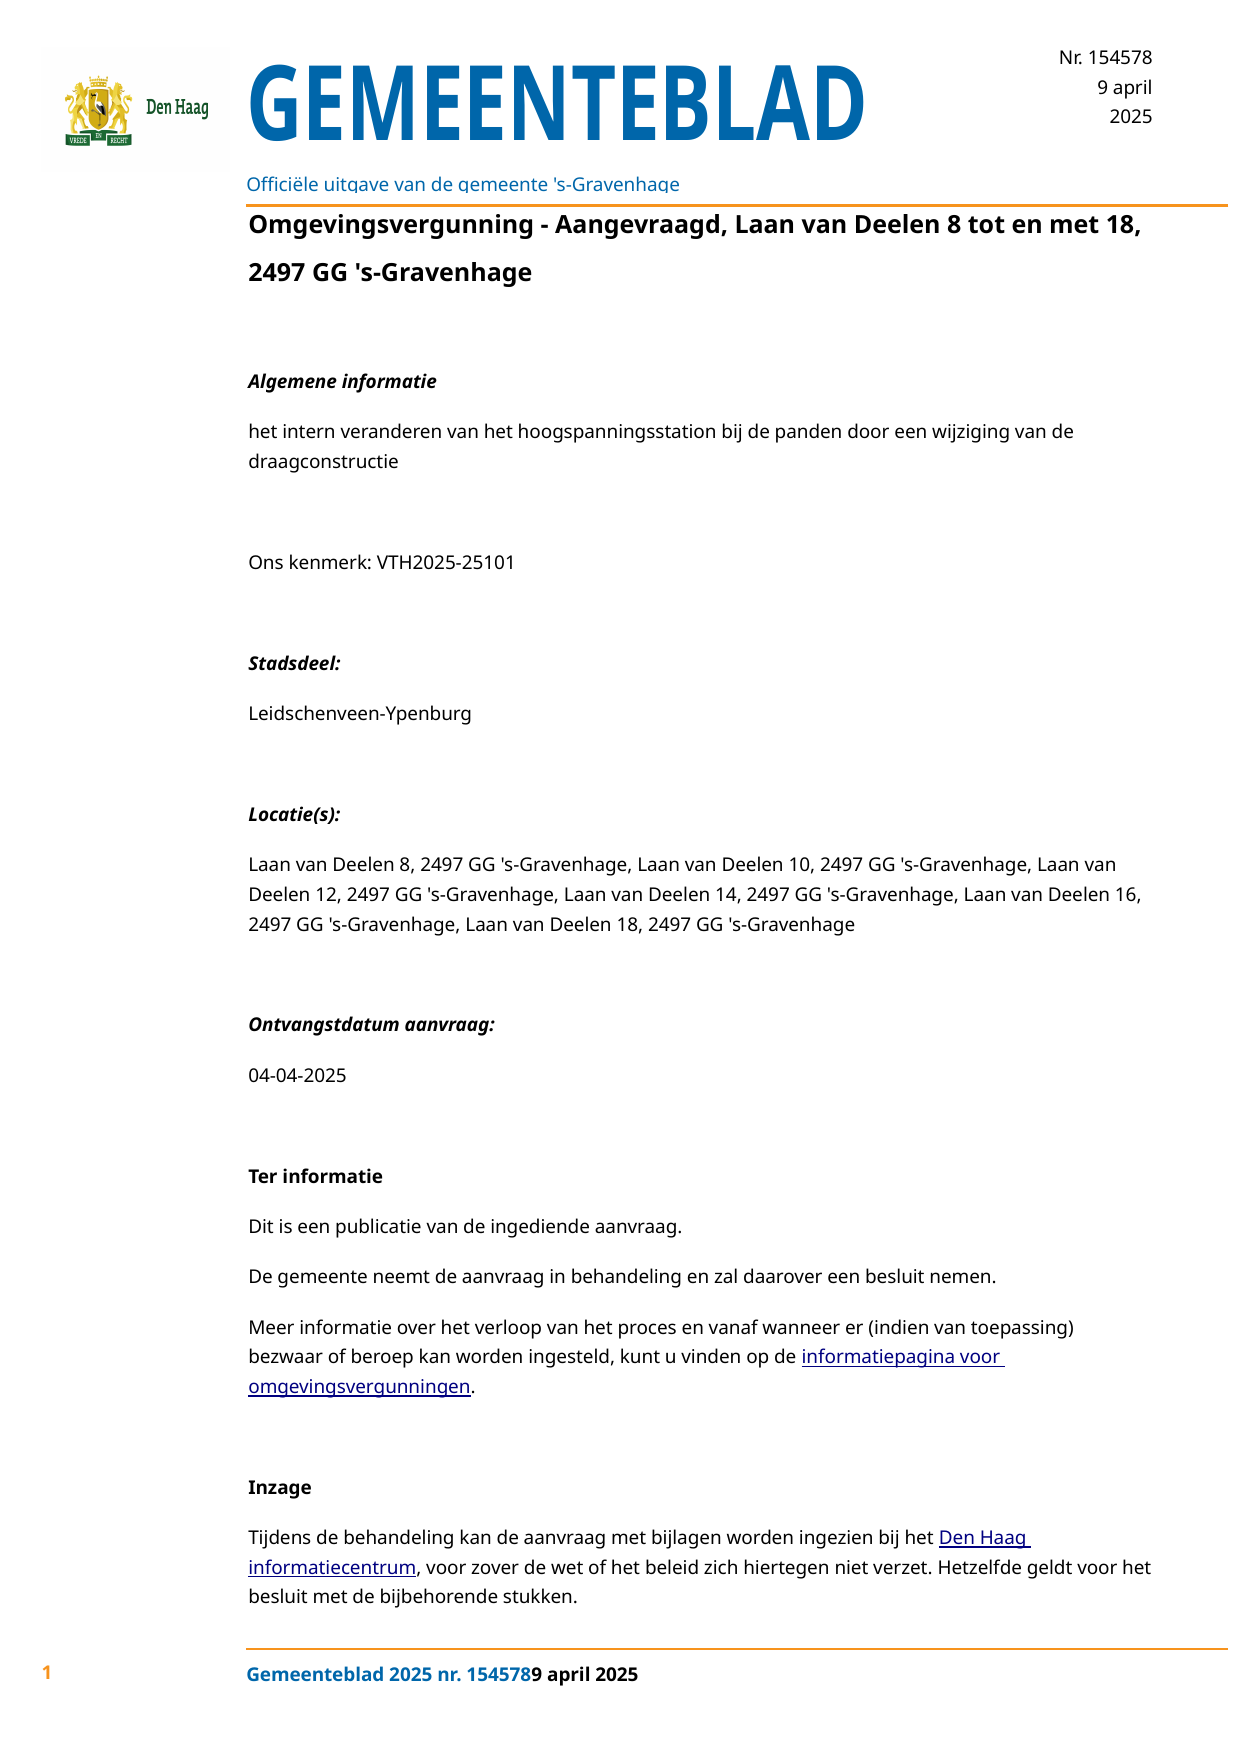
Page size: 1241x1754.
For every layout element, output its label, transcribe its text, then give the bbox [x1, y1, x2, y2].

text Tijdens de behandeling kan de aanvraag met bijlagen worden ingezien bij het Den Haag informatiecentrum, voor zover de wet of het beleid zich hiertegen niet verzet. Hetzelfde geldt voor het besluit met de bijbehorende stukken. [248, 1524, 1152, 1609]
text Meer informatie over het verloop van het proces en vanaf wanneer er (indien van toepassing) bezwaar of beroep kan worden ingesteld, kunt u vinden op de informatiepagina voor omgevingsvergunningen. [248, 1314, 1152, 1399]
text Inzage [248, 1474, 1152, 1500]
text Algemene informatie [248, 368, 1152, 394]
text Dit is een publicatie van de ingediende aanvraag. [248, 1213, 1152, 1239]
text Ter informatie [248, 1163, 1152, 1189]
text Ontvangstdatum aanvraag: [248, 1012, 1152, 1037]
text Leidschenveen-Ypenburg [248, 700, 1152, 726]
text het intern veranderen van het hoogspanningsstation bij de panden door een wijziging van de draagconstructie [248, 419, 1152, 474]
text Omgevingsvergunning - Aangevraagd, Laan van Deelen 8 tot en met 18, 2497 GG 's-Gravenhage [248, 207, 1152, 288]
picture [41, 47, 231, 172]
text Laan van Deelen 8, 2497 GG 's-Gravenhage, Laan van Deelen 10, 2497 GG 's-Gravenhage, Laan van Deelen 12, 2497 GG 's-Gravenhage, Laan van Deelen 14, 2497 GG 's-Gravenhage, Laan van Deelen 16, 2497 GG 's-Gravenhage, Laan van Deelen 18, 2497 GG 's-Gravenhage [248, 852, 1152, 937]
text 04-04-2025 [248, 1062, 1152, 1088]
text De gemeente neemt de aanvraag in behandeling en zal daarover een besluit nemen. [248, 1264, 1152, 1289]
text Ons kenmerk: VTH2025-25101 [248, 549, 1152, 575]
text Stadsdeel: [248, 650, 1152, 676]
text Locatie(s): [248, 801, 1152, 827]
